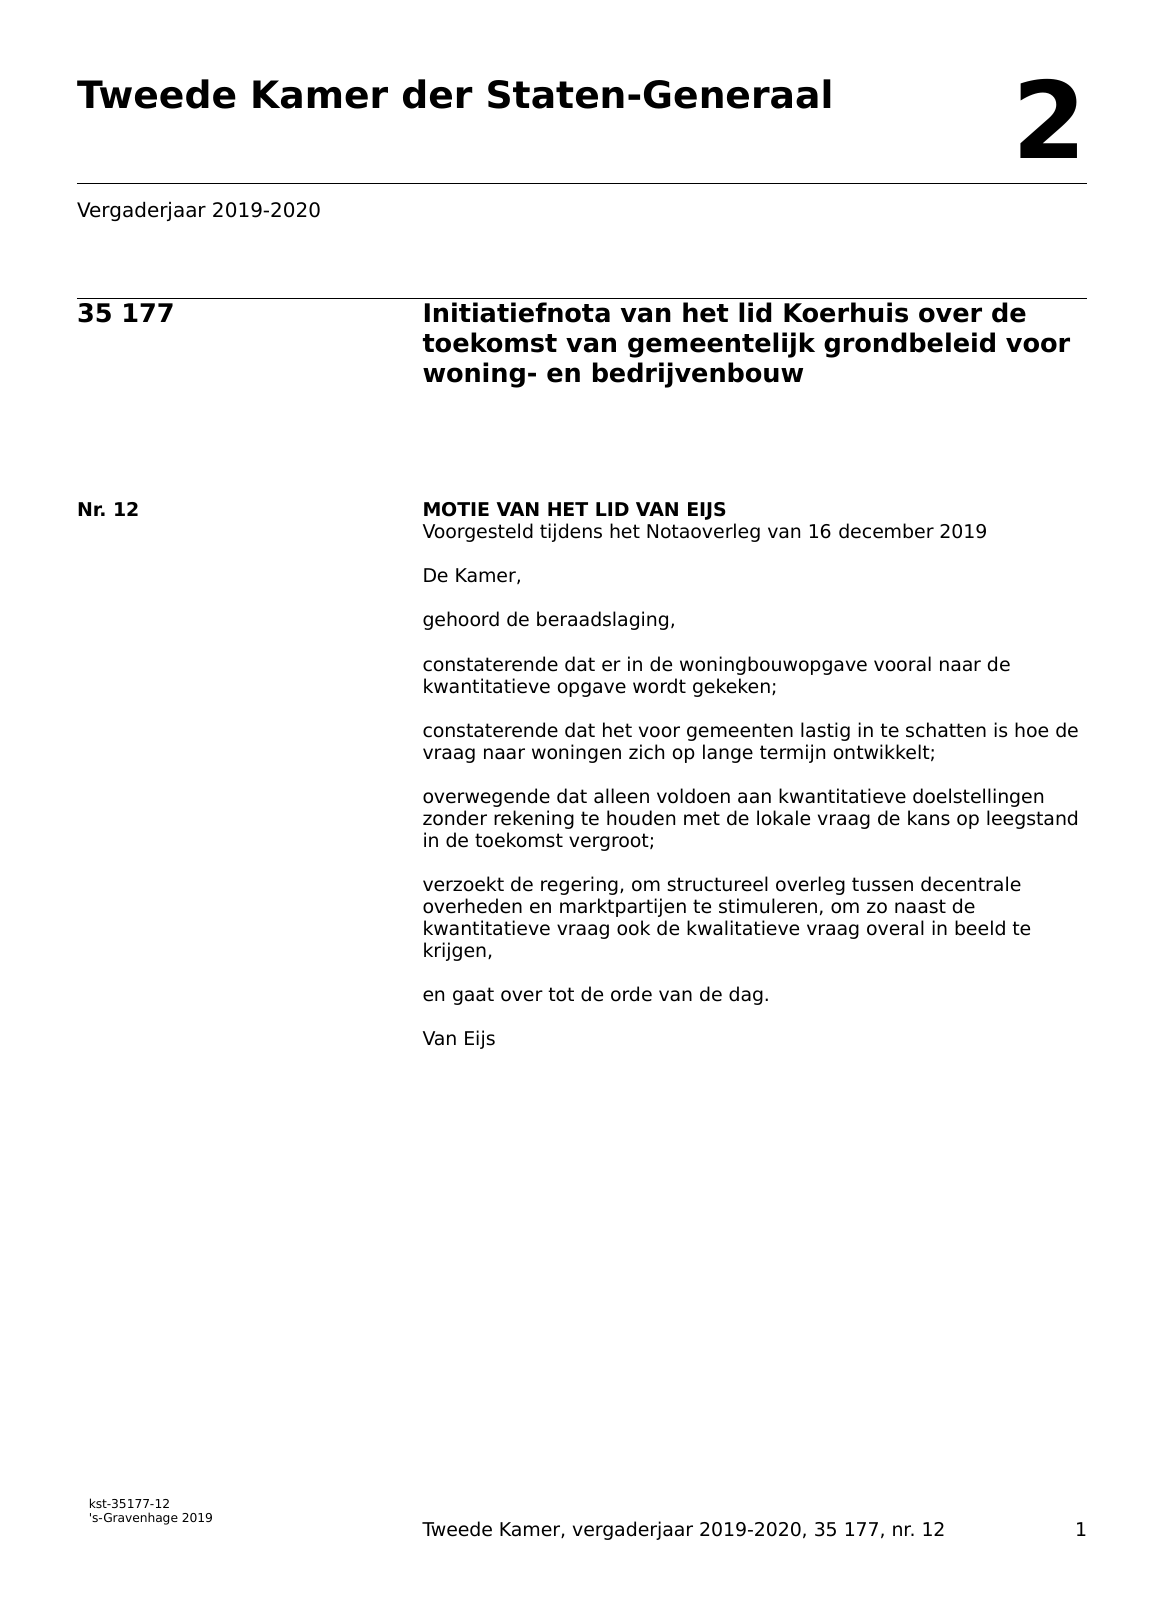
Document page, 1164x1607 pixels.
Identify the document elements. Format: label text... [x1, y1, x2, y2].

text Voorgesteld tijdens het Notaoverleg van 16 december 2019 [422, 521, 1087, 543]
text overwegende dat alleen voldoen aan kwantitatieve doelstellingen zonder rekening te houden met de lokale vraag de kans op leegstand in de toekomst vergroot; [422, 786, 1087, 852]
table_header Tweede Kamer der Staten-Generaal [77, 59, 886, 183]
text kst-35177-12 [88, 1497, 323, 1511]
text constaterende dat er in de woningbouwopgave vooral naar de kwantitatieve opgave wordt gekeken; [422, 653, 1087, 697]
subtitle Nr. 12 MOTIE VAN HET LID VAN EIJS [77, 499, 1087, 521]
text Van Eijs [422, 1028, 1087, 1050]
text gehoord de beraadslaging, [422, 609, 1087, 631]
table_header 2 [886, 59, 1087, 183]
text De Kamer, [422, 565, 1087, 587]
text en gaat over tot de orde van de dag. [422, 984, 1087, 1006]
table_cell Vergaderjaar 2019-2020 [77, 184, 1087, 298]
text 's-Gravenhage 2019 [88, 1511, 323, 1525]
text verzoekt de regering, om structureel overleg tussen decentrale overheden en marktpartijen te stimuleren, om zo naast de kwantitatieve vraag ook de kwalitatieve vraag overal in beeld te krijgen, [422, 874, 1087, 962]
text constaterende dat het voor gemeenten lastig in te schatten is hoe de vraag naar woningen zich op lange termijn ontwikkelt; [422, 720, 1087, 764]
subtitle 35 177 Initiatiefnota van het lid Koerhuis over de toekomst van gemeentelijk grondbeleid voor woning- en bedrijvenbouw [77, 299, 1087, 388]
